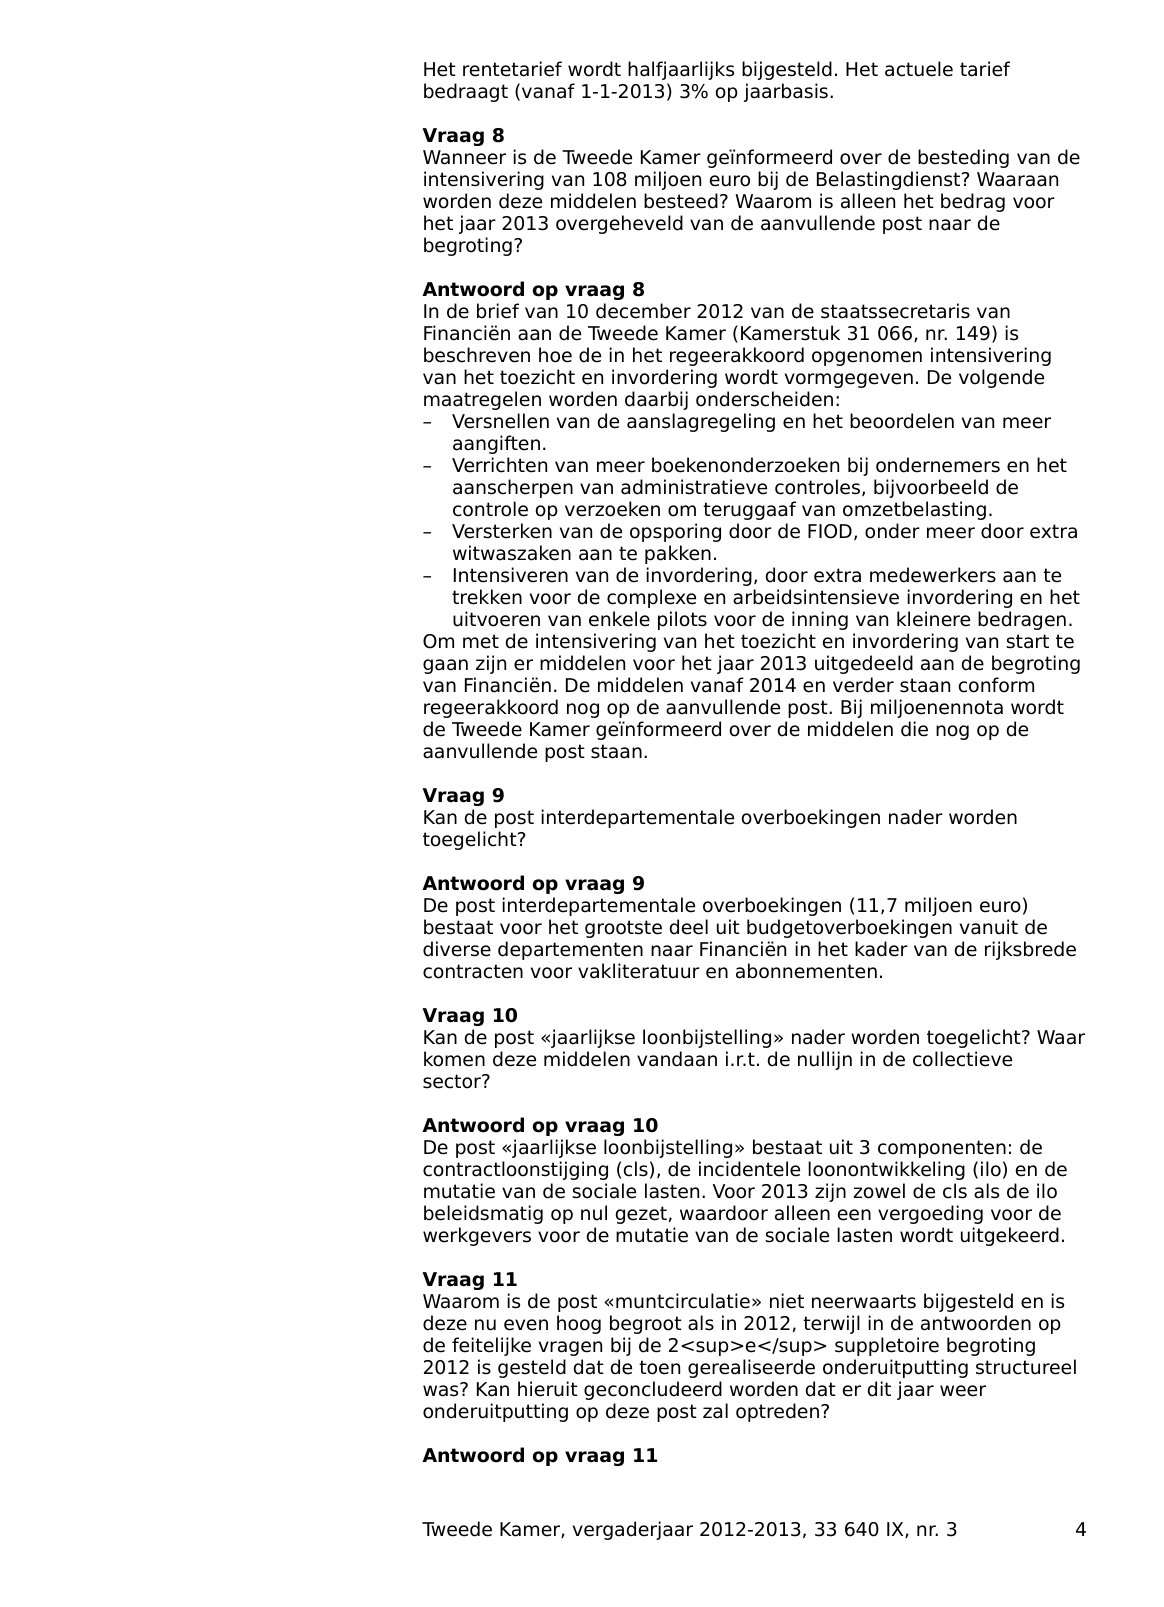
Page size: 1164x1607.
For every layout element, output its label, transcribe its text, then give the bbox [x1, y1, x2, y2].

text Antwoord op vraag 8 [422, 279, 1087, 301]
text De post interdepartementale overboekingen (11,7 miljoen euro) bestaat voor het grootste deel uit budgetoverboekingen vanuit de diverse departementen naar Financiën in het kader van de rijksbrede contracten voor vakliteratuur en abonnementen. [422, 895, 1087, 983]
text Kan de post «jaarlijkse loonbijstelling» nader worden toegelicht? Waar komen deze middelen vandaan i.r.t. de nullijn in de collectieve sector? [422, 1027, 1087, 1093]
text – Intensiveren van de invordering, door extra medewerkers aan te trekken voor de complexe en arbeidsintensieve invordering en het uitvoeren van enkele pilots voor de inning van kleinere bedragen. [422, 565, 1087, 631]
text Wanneer is de Tweede Kamer geïnformeerd over de besteding van de intensivering van 108 miljoen euro bij de Belastingdienst? Waaraan worden deze middelen besteed? Waarom is alleen het bedrag voor het jaar 2013 overgeheveld van de aanvullende post naar de begroting? [422, 147, 1087, 257]
text – Verrichten van meer boekenonderzoeken bij ondernemers en het aanscherpen van administratieve controles, bijvoorbeeld de controle op verzoeken om teruggaaf van omzetbelasting. [422, 455, 1087, 521]
text Waarom is de post «muntcirculatie» niet neerwaarts bijgesteld en is deze nu even hoog begroot als in 2012, terwijl in de antwoorden op de feitelijke vragen bij de 2<sup>e</sup> suppletoire begroting 2012 is gesteld dat de toen gerealiseerde onderuitputting structureel was? Kan hieruit geconcludeerd worden dat er dit jaar weer onderuitputting op deze post zal optreden? [422, 1291, 1087, 1423]
text Vraag 10 [422, 1005, 1087, 1027]
text De post «jaarlijkse loonbijstelling» bestaat uit 3 componenten: de contractloonstijging (cls), de incidentele loonontwikkeling (ilo) en de mutatie van de sociale lasten. Voor 2013 zijn zowel de cls als de ilo beleidsmatig op nul gezet, waardoor alleen een vergoeding voor de werkgevers voor de mutatie van de sociale lasten wordt uitgekeerd. [422, 1137, 1087, 1247]
text Vraag 9 [422, 785, 1087, 807]
text Antwoord op vraag 10 [422, 1115, 1087, 1137]
text Antwoord op vraag 9 [422, 873, 1087, 895]
text In de brief van 10 december 2012 van de staatssecretaris van Financiën aan de Tweede Kamer (Kamerstuk 31 066, nr. 149) is beschreven hoe de in het regeerakkoord opgenomen intensivering van het toezicht en invordering wordt vormgegeven. De volgende maatregelen worden daarbij onderscheiden: [422, 301, 1087, 411]
text Antwoord op vraag 11 [422, 1445, 1087, 1467]
text Kan de post interdepartementale overboekingen nader worden toegelicht? [422, 807, 1087, 851]
text Vraag 8 [422, 125, 1087, 147]
text Vraag 11 [422, 1269, 1087, 1291]
text Om met de intensivering van het toezicht en invordering van start te gaan zijn er middelen voor het jaar 2013 uitgedeeld aan de begroting van Financiën. De middelen vanaf 2014 en verder staan conform regeerakkoord nog op de aanvullende post. Bij miljoenennota wordt de Tweede Kamer geïnformeerd over de middelen die nog op de aanvullende post staan. [422, 631, 1087, 763]
text – Versnellen van de aanslagregeling en het beoordelen van meer aangiften. [422, 411, 1087, 455]
text Het rentetarief wordt halfjaarlijks bijgesteld. Het actuele tarief bedraagt (vanaf 1-1-2013) 3% op jaarbasis. [422, 59, 1087, 103]
text – Versterken van de opsporing door de FIOD, onder meer door extra witwaszaken aan te pakken. [422, 521, 1087, 565]
